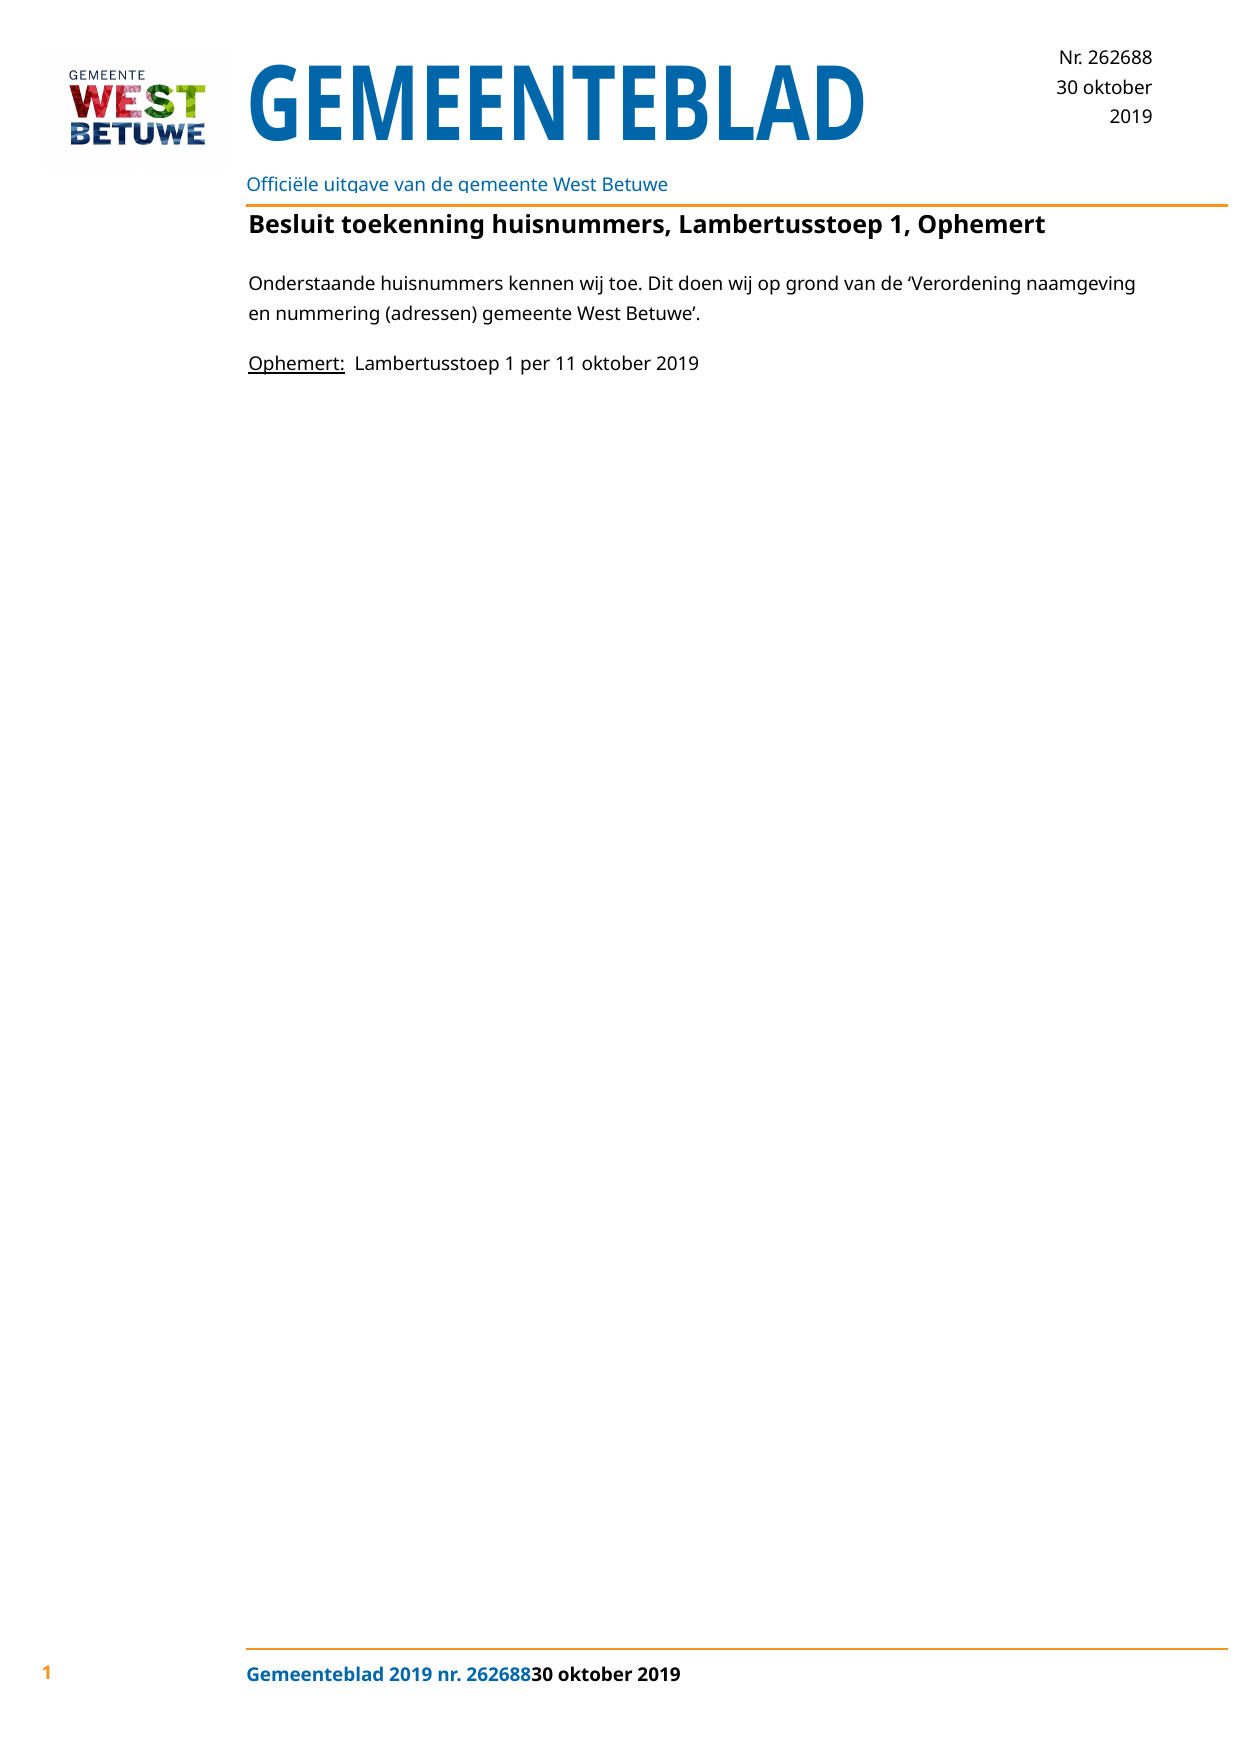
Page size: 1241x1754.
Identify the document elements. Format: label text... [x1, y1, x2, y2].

text Besluit toekenning huisnummers, Lambertusstoep 1, Ophemert [248, 207, 1152, 241]
text Ophemert: Lambertusstoep 1 per 11 oktober 2019 [248, 350, 1152, 376]
text Onderstaande huisnummers kennen wij toe. Dit doen wij op grond van de ‘Verordening naamgeving en nummering (adressen) gemeente West Betuwe’. [248, 270, 1152, 326]
picture [41, 47, 231, 172]
